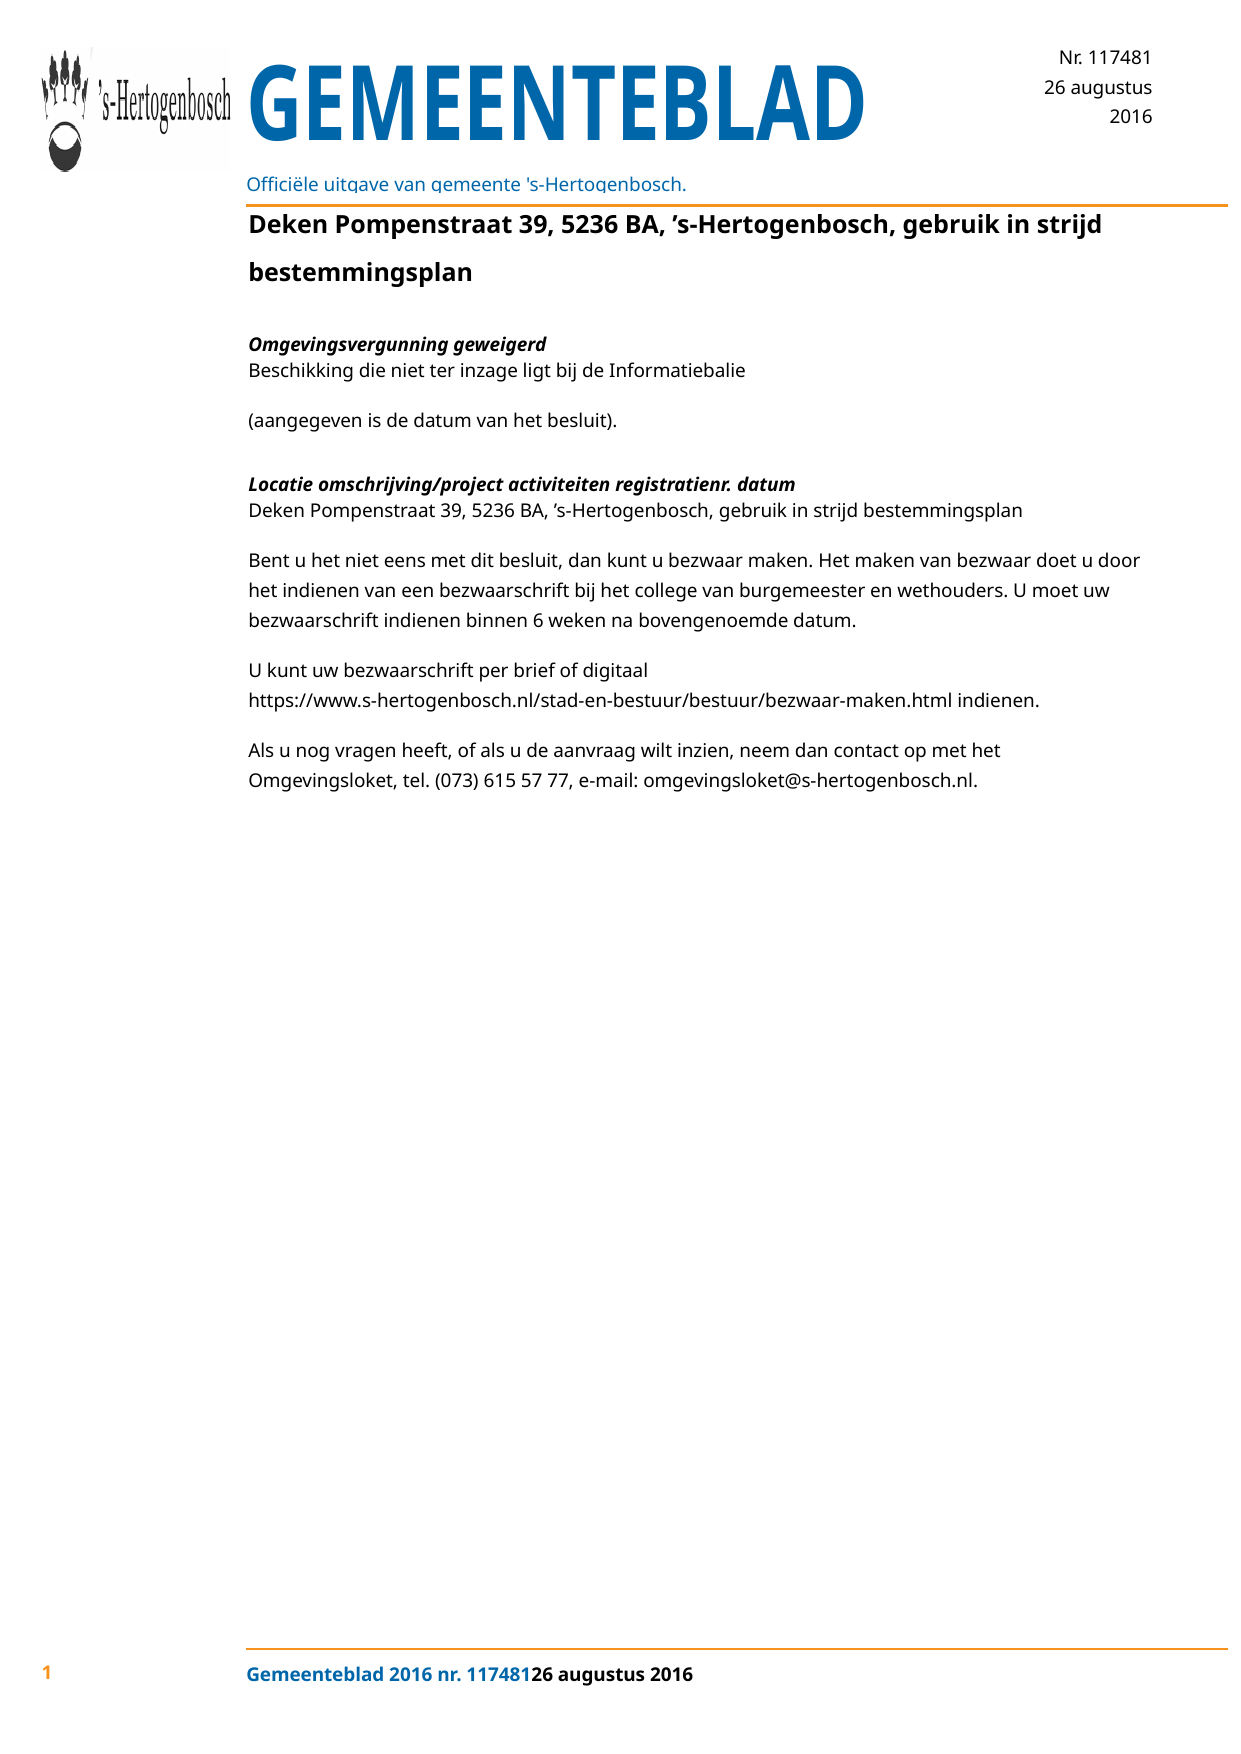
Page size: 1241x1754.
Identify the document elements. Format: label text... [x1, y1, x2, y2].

picture [41, 47, 231, 172]
text Bent u het niet eens met dit besluit, dan kunt u bezwaar maken. Het maken van bezwaar doet u door het indienen van een bezwaarschrift bij het college van burgemeester en wethouders. U moet uw bezwaarschrift indienen binnen 6 weken na bovengenoemde datum. [248, 548, 1152, 633]
text Omgevingsvergunning geweigerd [248, 331, 1152, 357]
text Beschikking die niet ter inzage ligt bij de Informatiebalie [248, 357, 1152, 383]
text Locatie omschrijving/project activiteiten registratienr. datum [248, 472, 1152, 497]
text Deken Pompenstraat 39, 5236 BA, ’s-Hertogenbosch, gebruik in strijd bestemmingsplan [248, 207, 1152, 288]
text U kunt uw bezwaarschrift per brief of digitaal https://www.s-hertogenbosch.nl/stad-en-bestuur/bestuur/bezwaar-maken.html indienen. [248, 657, 1152, 713]
text Als u nog vragen heeft, of als u de aanvraag wilt inzien, neem dan contact op met het Omgevingsloket, tel. (073) 615 57 77, e-mail: omgevingsloket@s-hertogenbosch.nl. [248, 737, 1152, 793]
text Deken Pompenstraat 39, 5236 BA, ’s-Hertogenbosch, gebruik in strijd bestemmingsplan [248, 497, 1152, 523]
text (aangegeven is de datum van het besluit). [248, 408, 1152, 433]
